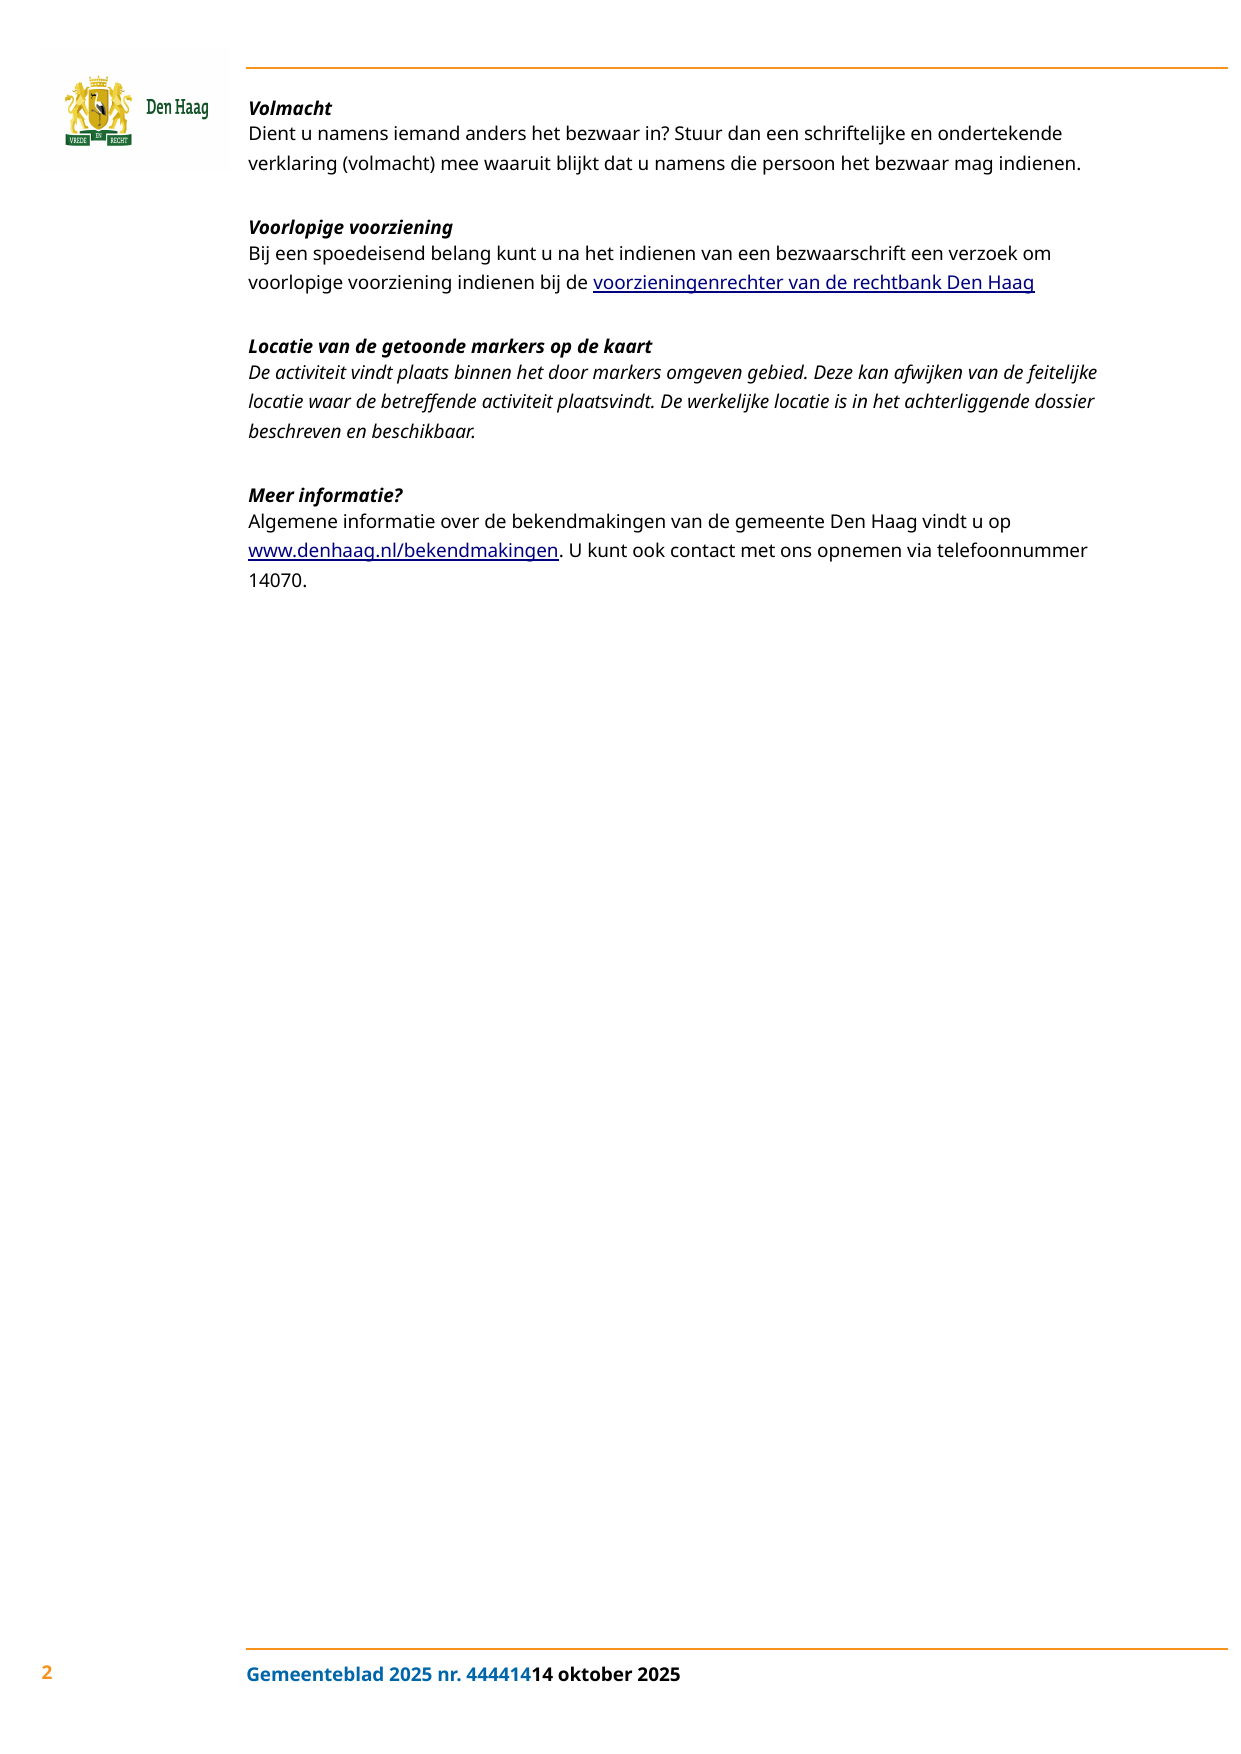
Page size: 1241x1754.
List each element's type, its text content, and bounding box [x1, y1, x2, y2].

text Volmacht [248, 95, 1152, 121]
text Voorlopige voorziening [248, 214, 1152, 240]
text Meer informatie? [248, 482, 1152, 508]
text Bij een spoedeisend belang kunt u na het indienen van een bezwaarschrift een verzoek om voorlopige voorziening indienen bij de voorzieningenrechter van de rechtbank Den Haag [248, 240, 1152, 295]
text Algemene informatie over de bekendmakingen van de gemeente Den Haag vindt u op www.denhaag.nl/bekendmakingen. U kunt ook contact met ons opnemen via telefoonnummer 14070. [248, 508, 1152, 593]
text Locatie van de getoonde markers op de kaart [248, 333, 1152, 359]
text Dient u namens iemand anders het bezwaar in? Stuur dan een schriftelijke en ondertekende verklaring (volmacht) mee waaruit blijkt dat u namens die persoon het bezwaar mag indienen. [248, 121, 1152, 176]
text De activiteit vindt plaats binnen het door markers omgeven gebied. Deze kan afwijken van de feitelijke locatie waar de betreffende activiteit plaatsvindt. De werkelijke locatie is in het achterliggende dossier beschreven en beschikbaar. [248, 359, 1152, 444]
picture [41, 47, 231, 172]
